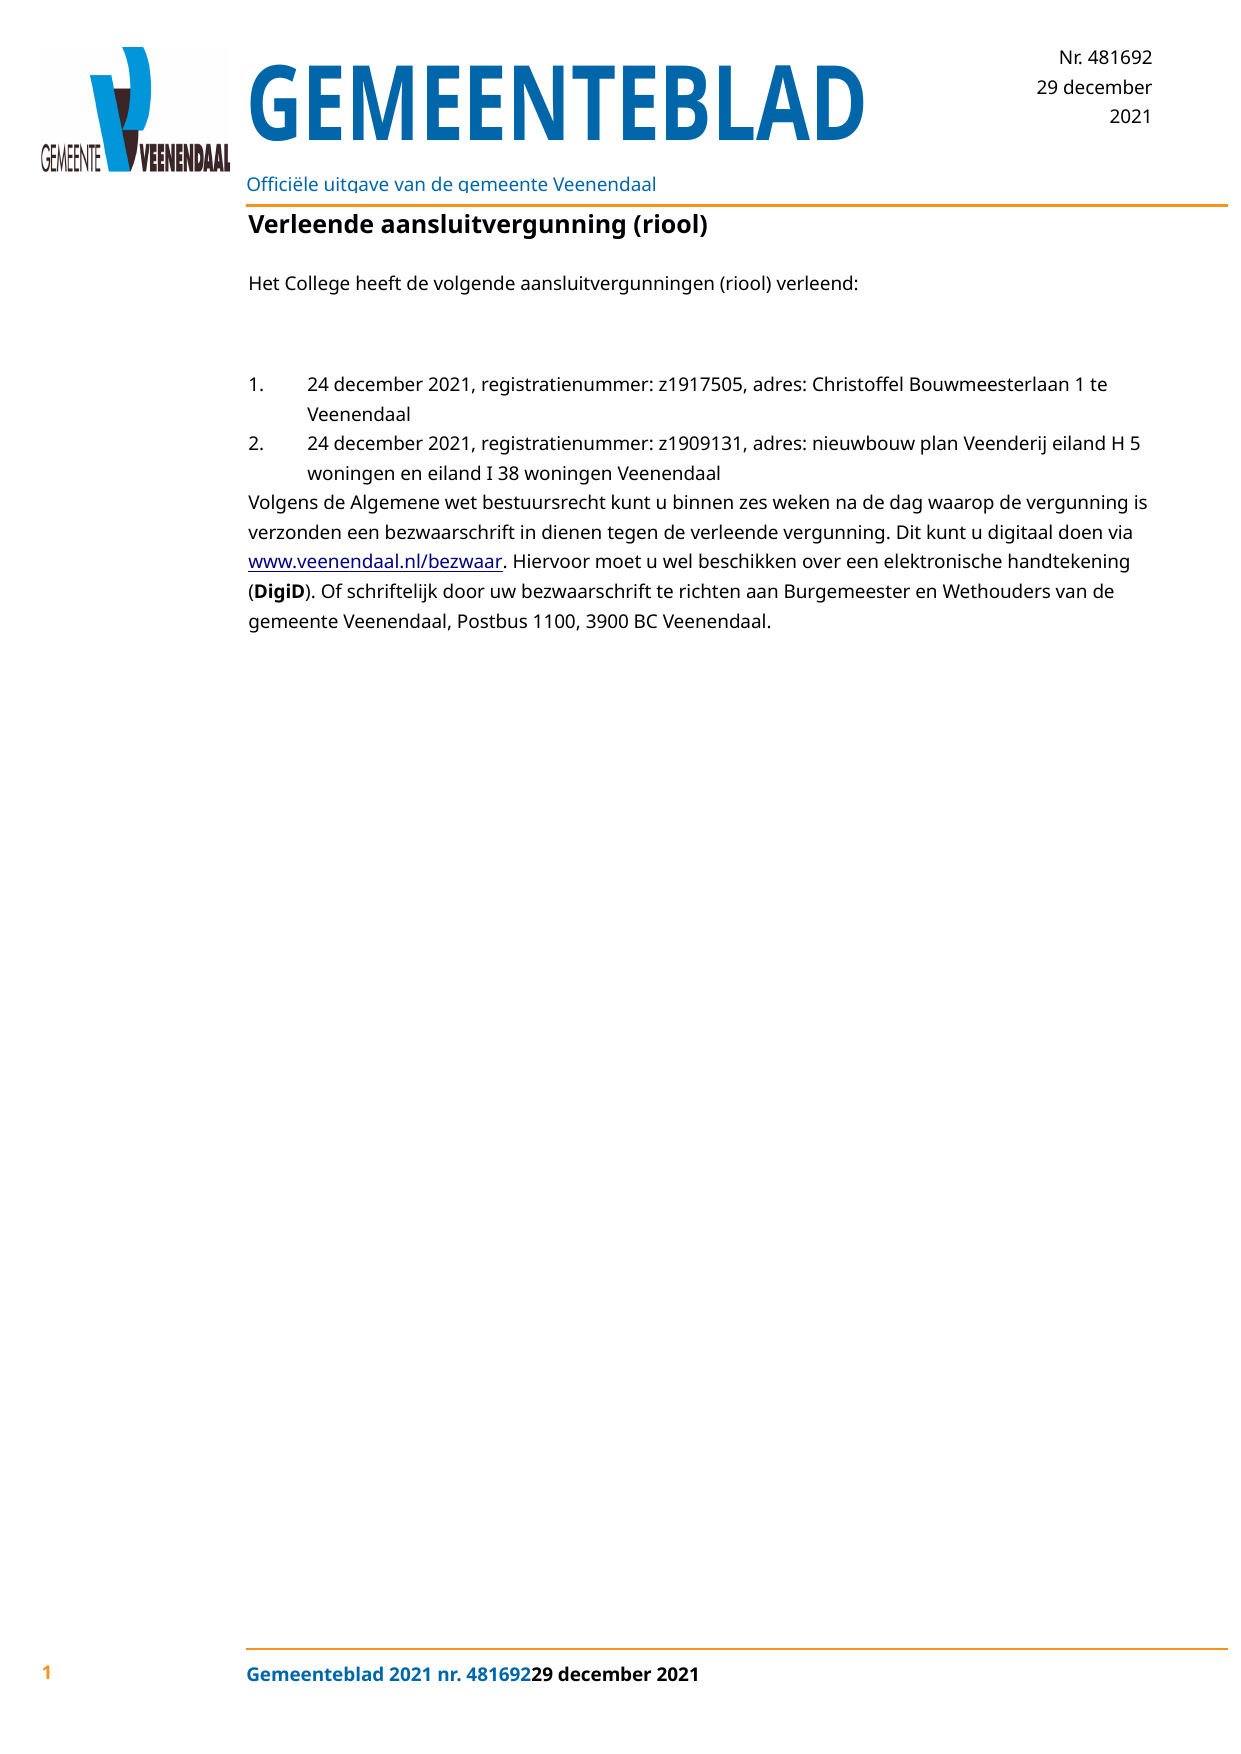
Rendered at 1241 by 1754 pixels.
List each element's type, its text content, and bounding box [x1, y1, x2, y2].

text Het College heeft de volgende aansluitvergunningen (riool) verleend: [248, 270, 1152, 296]
list 24 december 2021, registratienummer: z1917505, adres: Christoffel Bouwmeesterlaan 1 te Veenendaal [248, 371, 1152, 426]
text Verleende aansluitvergunning (riool) [248, 207, 1152, 241]
list 24 december 2021, registratienummer: z1909131, adres: nieuwbouw plan Veenderij eiland H 5 woningen en eiland I 38 woningen Veenendaal [248, 430, 1152, 486]
picture [123, 47, 231, 172]
text Volgens de Algemene wet bestuursrecht kunt u binnen zes weken na de dag waarop de vergunning is verzonden een bezwaarschrift in dienen tegen de verleende vergunning. Dit kunt u digitaal doen via www.veenendaal.nl/bezwaar. Hiervoor moet u wel beschikken over een elektronische handtekening (DigiD). Of schriftelijk door uw bezwaarschrift te richten aan Burgemeester en Wethouders van de gemeente Veenendaal, Postbus 1100, 3900 BC Veenendaal. [248, 489, 1152, 633]
picture [41, 47, 130, 172]
